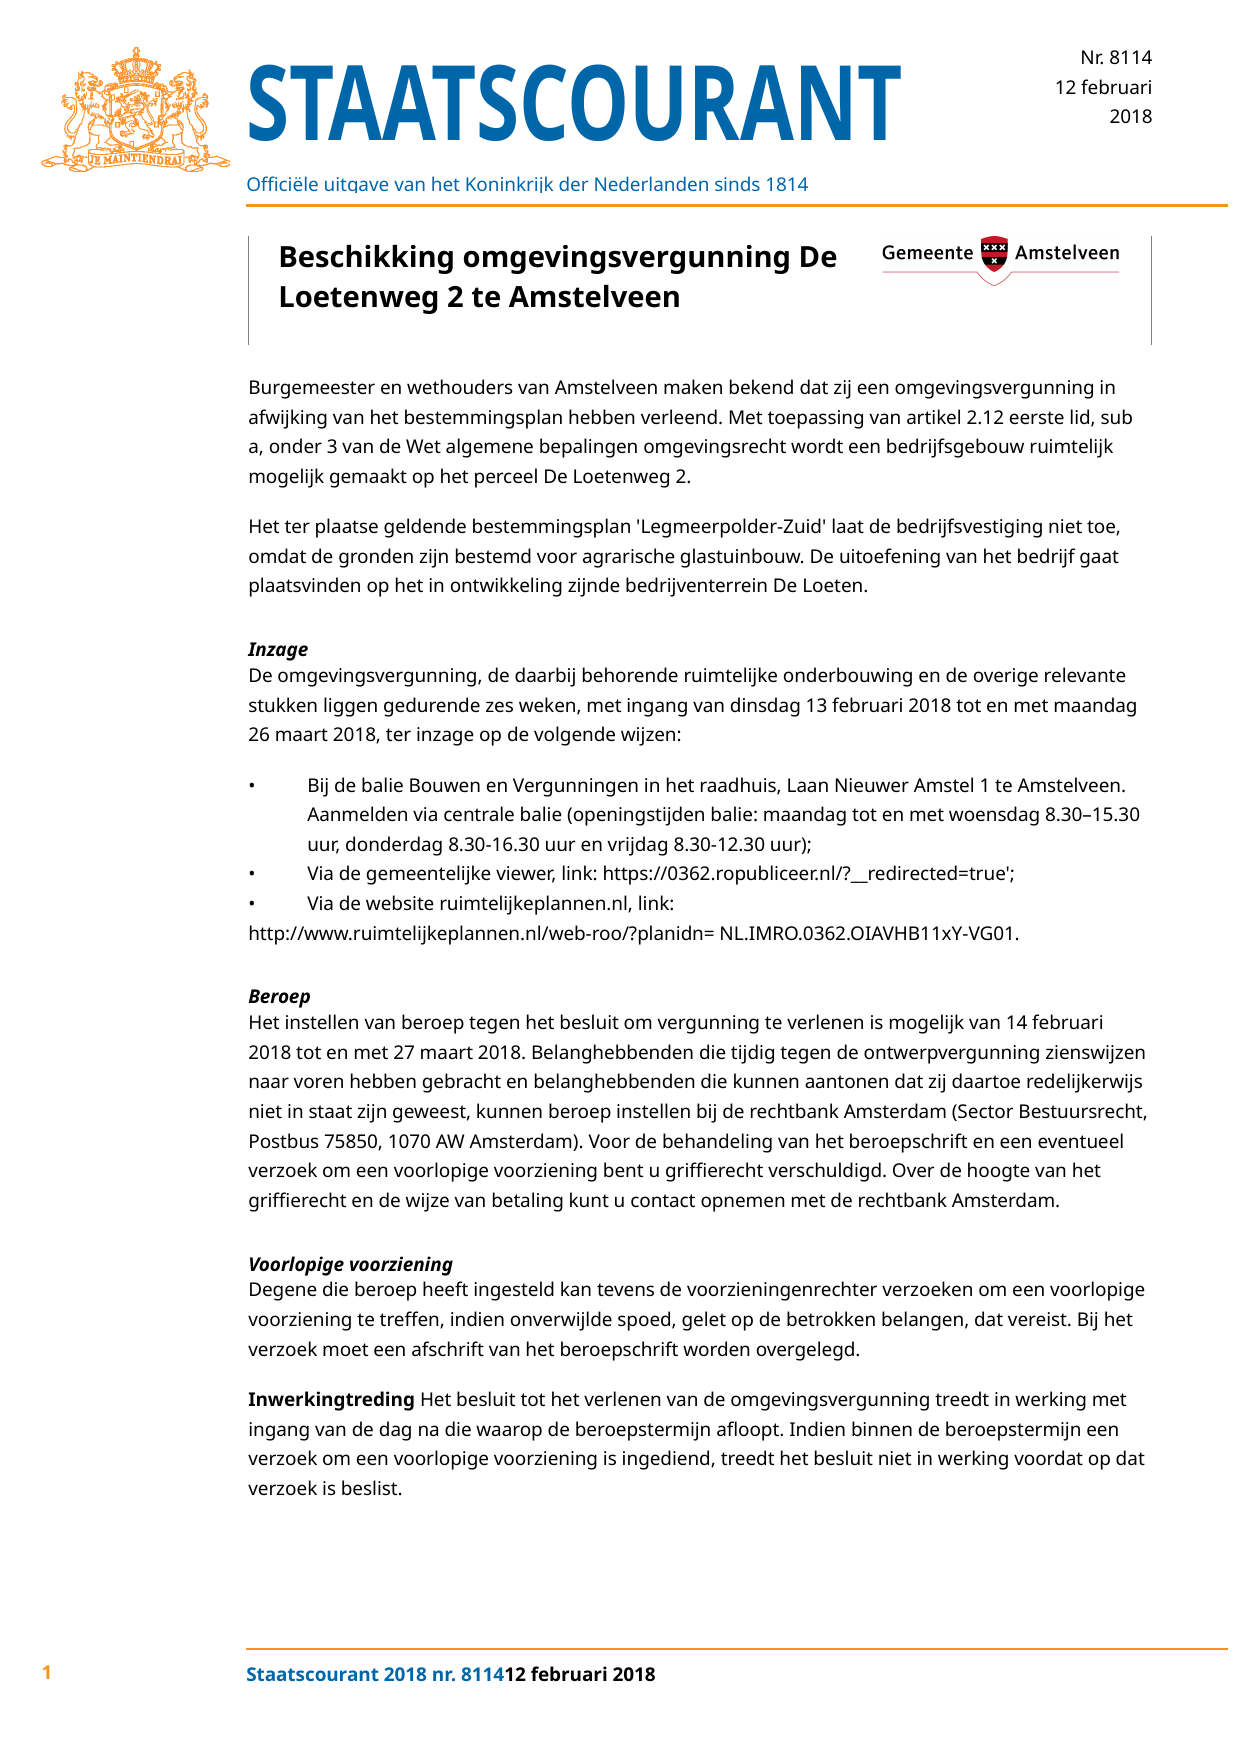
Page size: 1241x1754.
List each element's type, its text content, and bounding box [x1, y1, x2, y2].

picture [882, 236, 1119, 286]
text Burgemeester en wethouders van Amstelveen maken bekend dat zij een omgevingsvergunning in afwijking van het bestemmingsplan hebben verleend. Met toepassing van artikel 2.12 eerste lid, sub a, onder 3 van de Wet algemene bepalingen omgevingsrecht wordt een bedrijfsgebouw ruimtelijk mogelijk gemaakt op het perceel De Loetenweg 2. [248, 374, 1152, 489]
text De omgevingsvergunning, de daarbij behorende ruimtelijke onderbouwing en de overige relevante stukken liggen gedurende zes weken, met ingang van dinsdag 13 februari 2018 tot en met maandag 26 maart 2018, ter inzage op de volgende wijzen: [248, 662, 1152, 747]
list Via de gemeentelijke viewer, link: https://0362.ropubliceer.nl/?__redirected=true'; [248, 861, 1152, 886]
list Via de website ruimtelijkeplannen.nl, link: [248, 890, 1152, 916]
picture [41, 47, 231, 172]
text Voorlopige voorziening [248, 1251, 1152, 1277]
text Degene die beroep heeft ingesteld kan tevens de voorzieningenrechter verzoeken om een voorlopige voorziening te treffen, indien onverwijlde spoed, gelet op de betrokken belangen, dat vereist. Bij het verzoek moet een afschrift van het beroepschrift worden overgelegd. [248, 1277, 1152, 1362]
text Het instellen van beroep tegen het besluit om vergunning te verlenen is mogelijk van 14 februari 2018 tot en met 27 maart 2018. Belanghebbenden die tijdig tegen de ontwerpvergunning zienswijzen naar voren hebben gebracht en belanghebbenden die kunnen aantonen dat zij daartoe redelijkerwijs niet in staat zijn geweest, kunnen beroep instellen bij de rechtbank Amsterdam (Sector Bestuursrecht, Postbus 75850, 1070 AW Amsterdam). Voor de behandeling van het beroepschrift en een eventueel verzoek om een voorlopige voorziening bent u griffierecht verschuldigd. Over de hoogte van het griffierecht en de wijze van betaling kunt u contact opnemen met de rechtbank Amsterdam. [248, 1009, 1152, 1213]
text Inzage [248, 637, 1152, 662]
text http://www.ruimtelijkeplannen.nl/web-roo/?planidn= NL.IMRO.0362.OIAVHB11xY-VG01. [248, 920, 1152, 946]
list Bij de balie Bouwen en Vergunningen in het raadhuis, Laan Nieuwer Amstel 1 te Amstelveen. Aanmelden via centrale balie (openingstijden balie: maandag tot en met woensdag 8.30–15.30 uur, donderdag 8.30-16.30 uur en vrijdag 8.30-12.30 uur); [248, 772, 1152, 857]
text Beroep [248, 984, 1152, 1009]
text Het ter plaatse geldende bestemmingsplan 'Legmeerpolder-Zuid' laat de bedrijfsvestiging niet toe, omdat de gronden zijn bestemd voor agrarische glastuinbouw. De uitoefening van het bedrijf gaat plaatsvinden op het in ontwikkeling zijnde bedrijventerrein De Loeten. [248, 513, 1152, 598]
table_header [850, 236, 1151, 345]
text Inwerkingtreding Het besluit tot het verlenen van de omgevingsvergunning treedt in werking met ingang van de dag na die waarop de beroepstermijn afloopt. Indien binnen de beroepstermijn een verzoek om een voorlopige voorziening is ingediend, treedt het besluit niet in werking voordat op dat verzoek is beslist. [248, 1386, 1152, 1501]
table_header Beschikking omgevingsvergunning De Loetenweg 2 te Amstelveen [249, 236, 850, 345]
